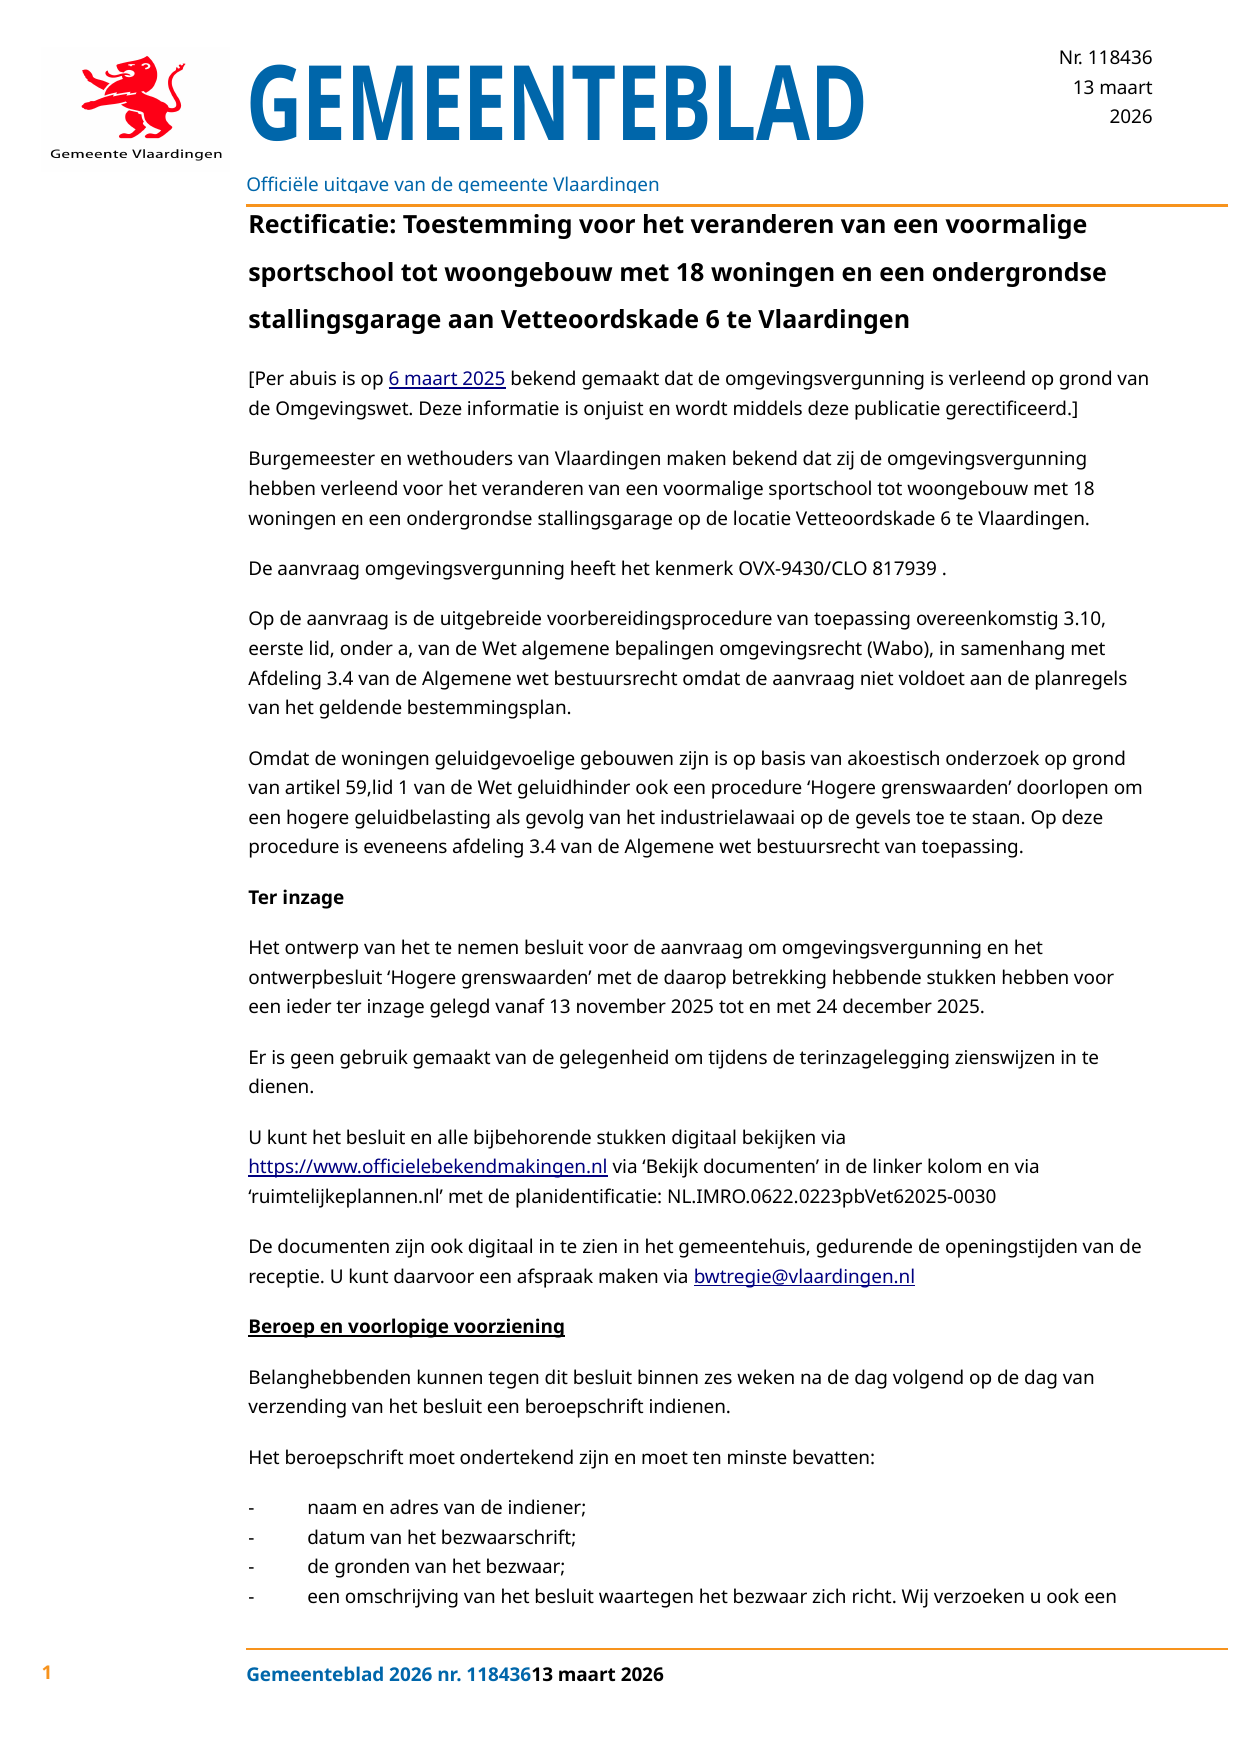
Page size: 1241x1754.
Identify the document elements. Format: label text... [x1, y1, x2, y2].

text [Per abuis is op 6 maart 2025 bekend gemaakt dat de omgevingsvergunning is verleend op grond van de Omgevingswet. Deze informatie is onjuist en wordt middels deze publicatie gerectificeerd.] [248, 366, 1152, 421]
text Er is geen gebruik gemaakt van de gelegenheid om tijdens de terinzagelegging zienswijzen in te dienen. [248, 1044, 1152, 1099]
text U kunt het besluit en alle bijbehorende stukken digitaal bekijken via https://www.officielebekendmakingen.nl via ‘Bekijk documenten’ in de linker kolom en via ‘ruimtelijkeplannen.nl’ met de planidentificatie: NL.IMRO.0622.0223pbVet62025-0030 [248, 1124, 1152, 1209]
picture [41, 47, 231, 172]
text Ter inzage [248, 884, 1152, 909]
text Het ontwerp van het te nemen besluit voor de aanvraag om omgevingsvergunning en het ontwerpbesluit ‘Hogere grenswaarden’ met de daarop betrekking hebbende stukken hebben voor een ieder ter inzage gelegd vanaf 13 november 2025 tot en met 24 december 2025. [248, 934, 1152, 1019]
text De documenten zijn ook digitaal in te zien in het gemeentehuis, gedurende de openingstijden van de receptie. U kunt daarvoor een afspraak maken via bwtregie@vlaardingen.nl [248, 1233, 1152, 1289]
text Op de aanvraag is de uitgebreide voorbereidingsprocedure van toepassing overeenkomstig 3.10, eerste lid, onder a, van de Wet algemene bepalingen omgevingsrecht (Wabo), in samenhang met Afdeling 3.4 van de Algemene wet bestuursrecht omdat de aanvraag niet voldoet aan de planregels van het geldende bestemmingsplan. [248, 606, 1152, 720]
text Rectificatie: Toestemming voor het veranderen van een voormalige sportschool tot woongebouw met 18 woningen en een ondergrondse stallingsgarage aan Vetteoordskade 6 te Vlaardingen [248, 207, 1152, 336]
list datum van het bezwaarschrift; [248, 1524, 1152, 1549]
list naam en adres van de indiener; [248, 1494, 1152, 1520]
list een omschrijving van het besluit waartegen het bezwaar zich richt. Wij verzoeken u ook een [248, 1583, 1152, 1609]
text Omdat de woningen geluidgevoelige gebouwen zijn is op basis van akoestisch onderzoek op grond van artikel 59,lid 1 van de Wet geluidhinder ook een procedure ‘Hogere grenswaarden’ doorlopen om een hogere geluidbelasting als gevolg van het industrielawaai op de gevels toe te staan. Op deze procedure is eveneens afdeling 3.4 van de Algemene wet bestuursrecht van toepassing. [248, 745, 1152, 859]
text De aanvraag omgevingsvergunning heeft het kenmerk OVX-9430/CLO 817939 . [248, 555, 1152, 581]
text Burgemeester en wethouders van Vlaardingen maken bekend dat zij de omgevingsvergunning hebben verleend voor het veranderen van een voormalige sportschool tot woongebouw met 18 woningen en een ondergrondse stallingsgarage op de locatie Vetteoordskade 6 te Vlaardingen. [248, 446, 1152, 530]
list de gronden van het bezwaar; [248, 1553, 1152, 1579]
text Beroep en voorlopige voorziening [248, 1313, 1152, 1339]
text Belanghebbenden kunnen tegen dit besluit binnen zes weken na de dag volgend op de dag van verzending van het besluit een beroepschrift indienen. [248, 1364, 1152, 1419]
text Het beroepschrift moet ondertekend zijn en moet ten minste bevatten: [248, 1444, 1152, 1469]
